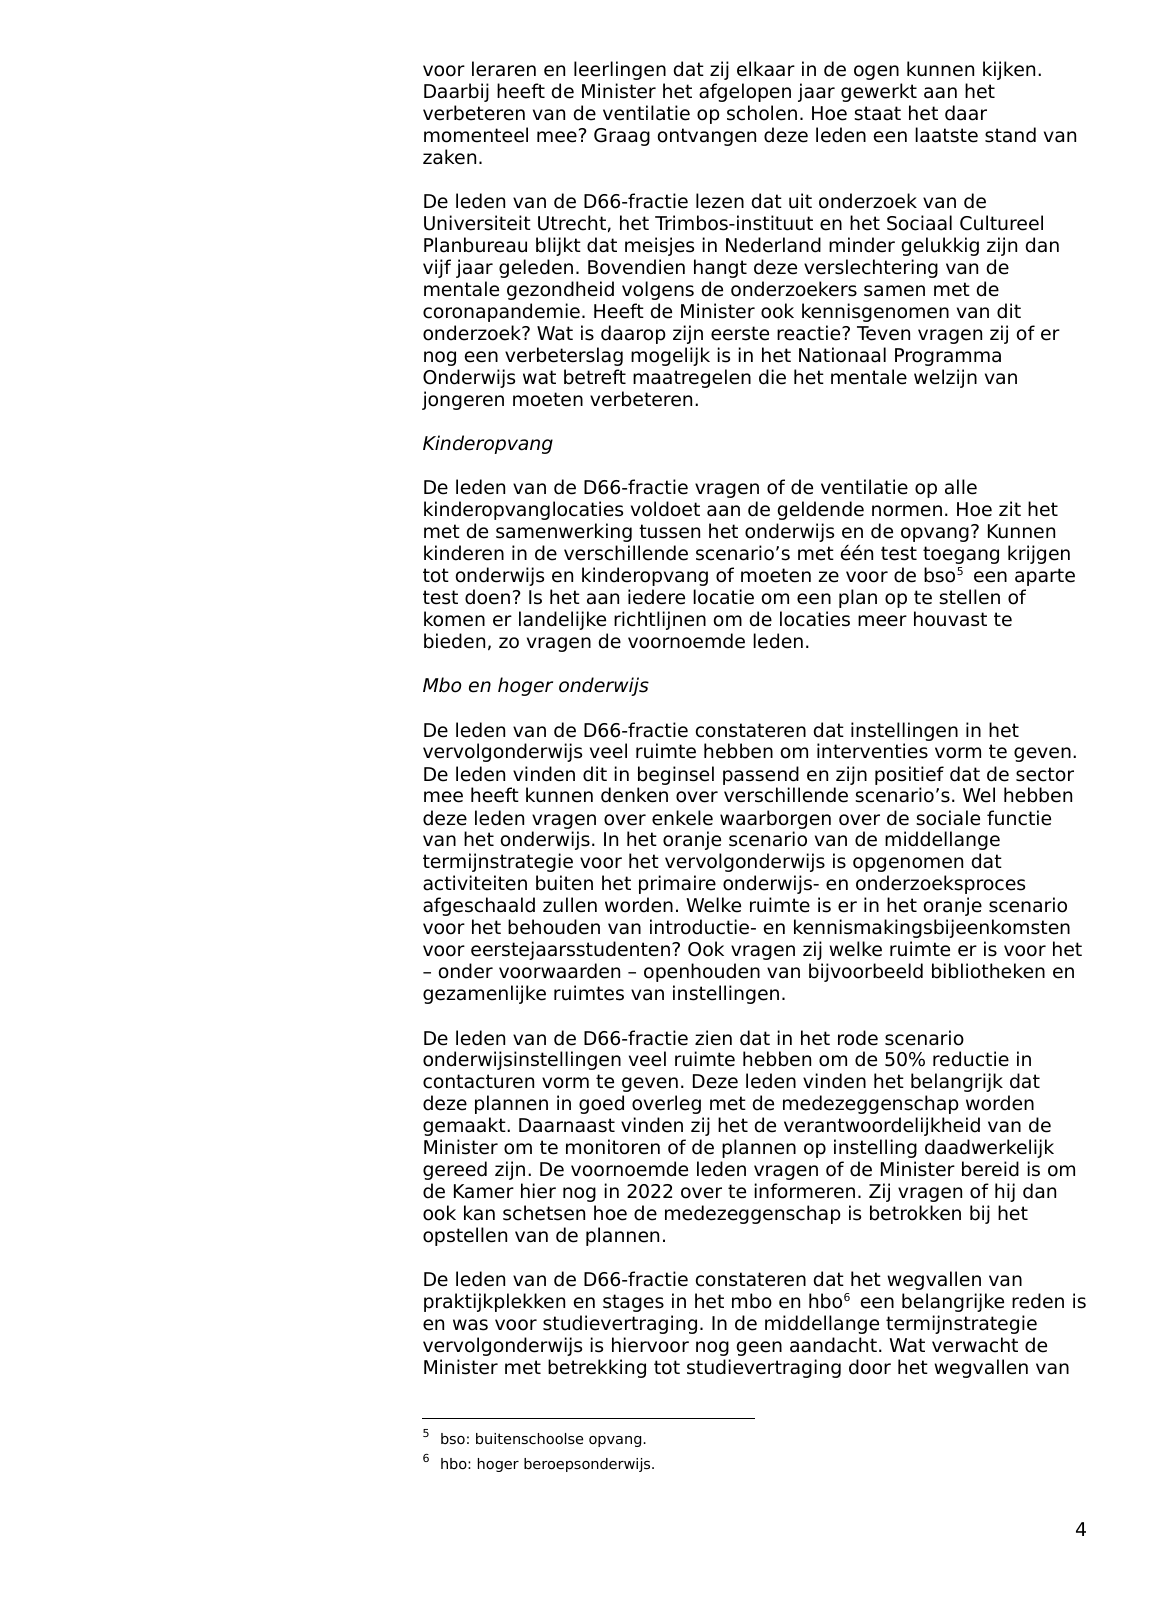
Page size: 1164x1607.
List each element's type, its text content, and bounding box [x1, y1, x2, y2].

text De leden van de D66-fractie zien dat in het rode scenario onderwijsinstellingen veel ruimte hebben om de 50% reductie in contacturen vorm te geven. Deze leden vinden het belangrijk dat deze plannen in goed overleg met de medezeggenschap worden gemaakt. Daarnaast vinden zij het de verantwoordelijkheid van de Minister om te monitoren of de plannen op instelling daadwerkelijk gereed zijn. De voornoemde leden vragen of de Minister bereid is om de Kamer hier nog in 2022 over te informeren. Zij vragen of hij dan ook kan schetsen hoe de medezeggenschap is betrokken bij het opstellen van de plannen. [422, 1027, 1087, 1247]
text hbo: hoger beroepsonderwijs. [422, 1452, 1087, 1474]
subtitle Mbo en hoger onderwijs [422, 675, 1087, 697]
text De leden van de D66-fractie lezen dat uit onderzoek van de Universiteit Utrecht, het Trimbos-instituut en het Sociaal Cultureel Planbureau blijkt dat meisjes in Nederland minder gelukkig zijn dan vijf jaar geleden. Bovendien hangt deze verslechtering van de mentale gezondheid volgens de onderzoekers samen met de coronapandemie. Heeft de Minister ook kennisgenomen van dit onderzoek? Wat is daarop zijn eerste reactie? Teven vragen zij of er nog een verbeterslag mogelijk is in het Nationaal Programma Onderwijs wat betreft maatregelen die het mentale welzijn van jongeren moeten verbeteren. [422, 191, 1087, 411]
text De leden van de D66-fractie constateren dat instellingen in het vervolgonderwijs veel ruimte hebben om interventies vorm te geven. De leden vinden dit in beginsel passend en zijn positief dat de sector mee heeft kunnen denken over verschillende scenario’s. Wel hebben deze leden vragen over enkele waarborgen over de sociale functie van het onderwijs. In het oranje scenario van de middellange termijnstrategie voor het vervolgonderwijs is opgenomen dat activiteiten buiten het primaire onderwijs- en onderzoeksproces afgeschaald zullen worden. Welke ruimte is er in het oranje scenario voor het behouden van introductie- en kennismakingsbijeenkomsten voor eerstejaarsstudenten? Ook vragen zij welke ruimte er is voor het – onder voorwaarden – openhouden van bijvoorbeeld bibliotheken en gezamenlijke ruimtes van instellingen. [422, 719, 1087, 1005]
text voor leraren en leerlingen dat zij elkaar in de ogen kunnen kijken. Daarbij heeft de Minister het afgelopen jaar gewerkt aan het verbeteren van de ventilatie op scholen. Hoe staat het daar momenteel mee? Graag ontvangen deze leden een laatste stand van zaken. [422, 59, 1087, 169]
text De leden van de D66-fractie vragen of de ventilatie op alle kinderopvanglocaties voldoet aan de geldende normen. Hoe zit het met de samenwerking tussen het onderwijs en de opvang? Kunnen kinderen in de verschillende scenario’s met één test toegang krijgen tot onderwijs en kinderopvang of moeten ze voor de bso een aparte test doen? Is het aan iedere locatie om een plan op te stellen of komen er landelijke richtlijnen om de locaties meer houvast te bieden, zo vragen de voornoemde leden. [422, 477, 1087, 653]
text De leden van de D66-fractie constateren dat het wegvallen van praktijkplekken en stages in het mbo en hbo een belangrijke reden is en was voor studievertraging. In de middellange termijnstrategie vervolgonderwijs is hiervoor nog geen aandacht. Wat verwacht de Minister met betrekking tot studievertraging door het wegvallen van [422, 1269, 1087, 1379]
text bso: buitenschoolse opvang. [422, 1427, 1087, 1449]
subtitle Kinderopvang [422, 433, 1087, 455]
